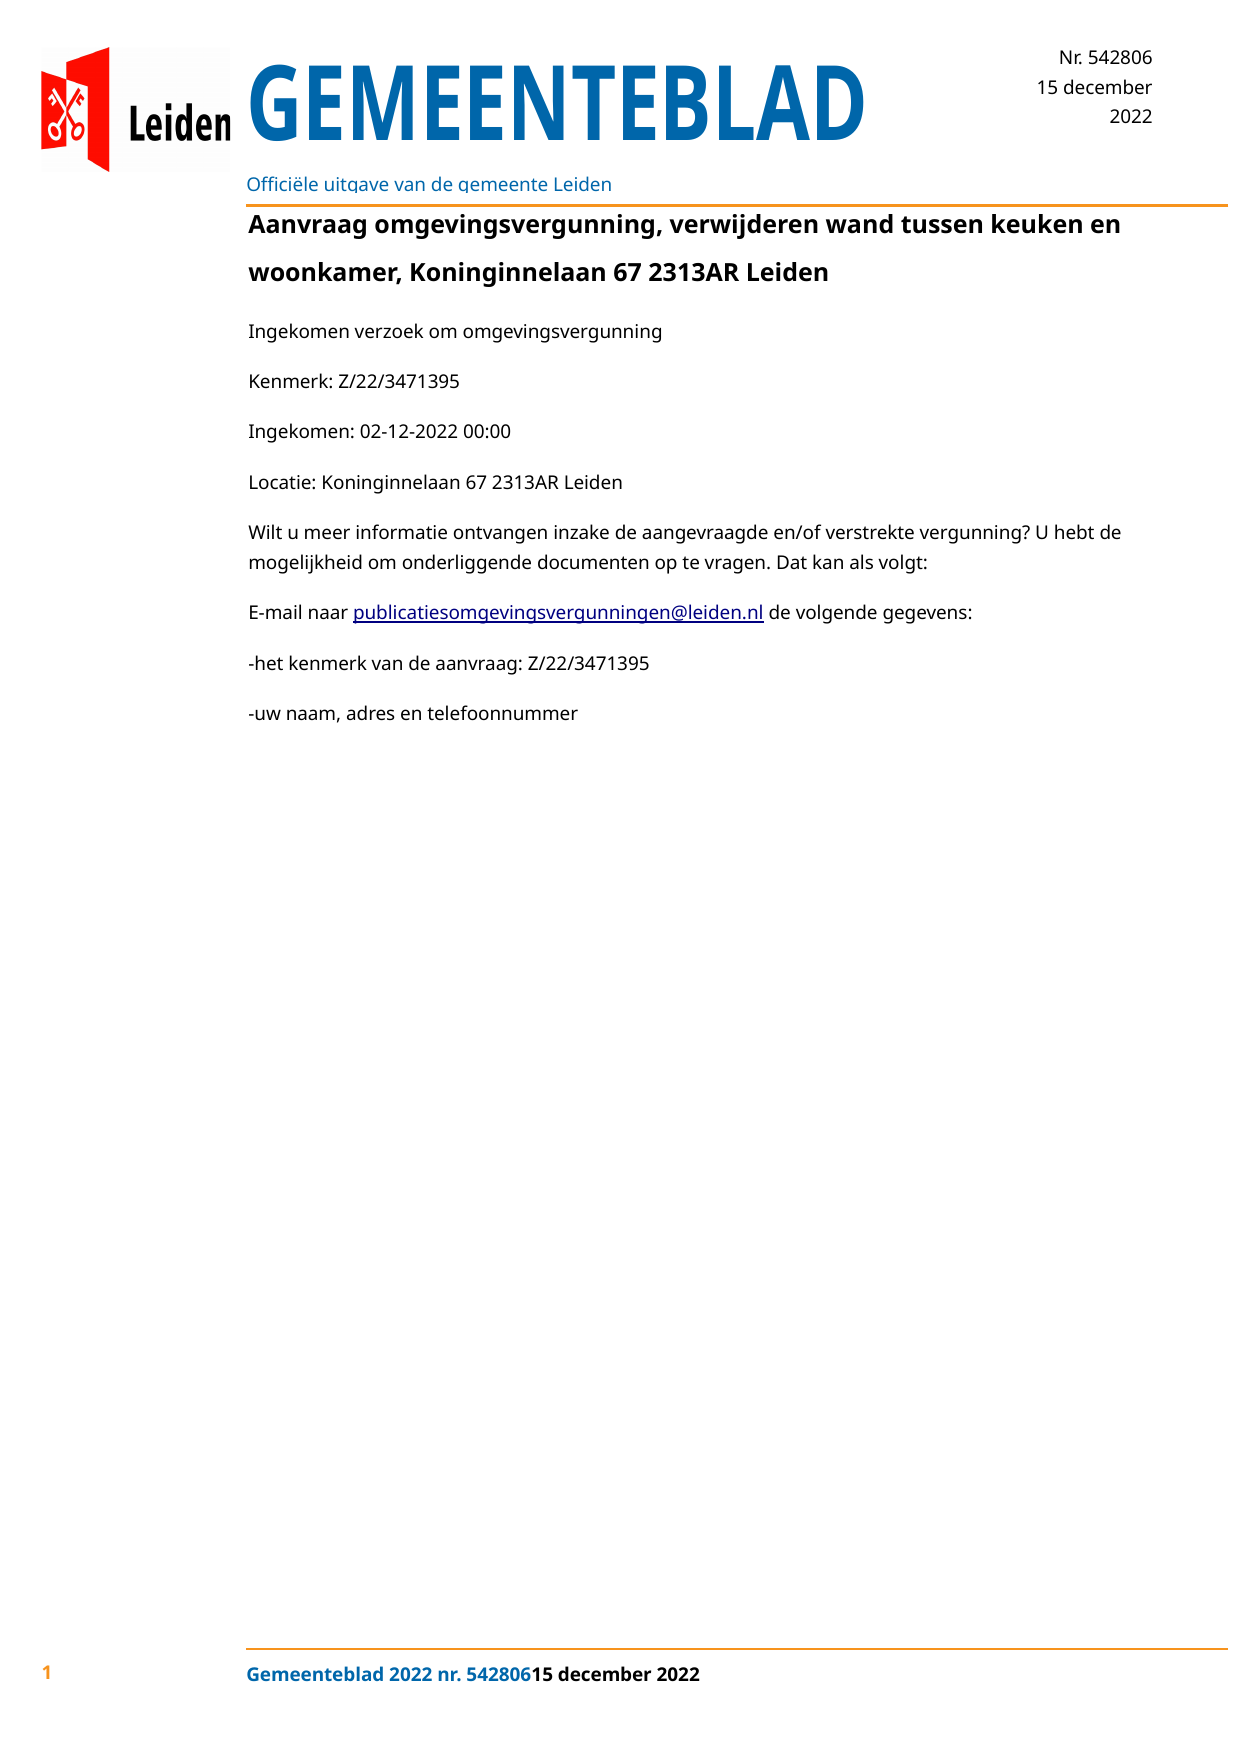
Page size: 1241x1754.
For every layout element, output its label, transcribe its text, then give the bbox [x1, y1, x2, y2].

text -het kenmerk van de aanvraag: Z/22/3471395 [248, 650, 1152, 676]
text Ingekomen verzoek om omgevingsvergunning [248, 318, 1152, 344]
text E-mail naar publicatiesomgevingsvergunningen@leiden.nl de volgende gegevens: [248, 599, 1152, 625]
text -uw naam, adres en telefoonnummer [248, 700, 1152, 726]
text Wilt u meer informatie ontvangen inzake de aangevraagde en/of verstrekte vergunning? U hebt de mogelijkheid om onderliggende documenten op te vragen. Dat kan als volgt: [248, 519, 1152, 575]
text Aanvraag omgevingsvergunning, verwijderen wand tussen keuken en woonkamer, Koninginnelaan 67 2313AR Leiden [248, 207, 1152, 288]
text Ingekomen: 02-12-2022 00:00 [248, 419, 1152, 444]
picture [41, 47, 231, 172]
text Locatie: Koninginnelaan 67 2313AR Leiden [248, 469, 1152, 495]
text Kenmerk: Z/22/3471395 [248, 368, 1152, 394]
